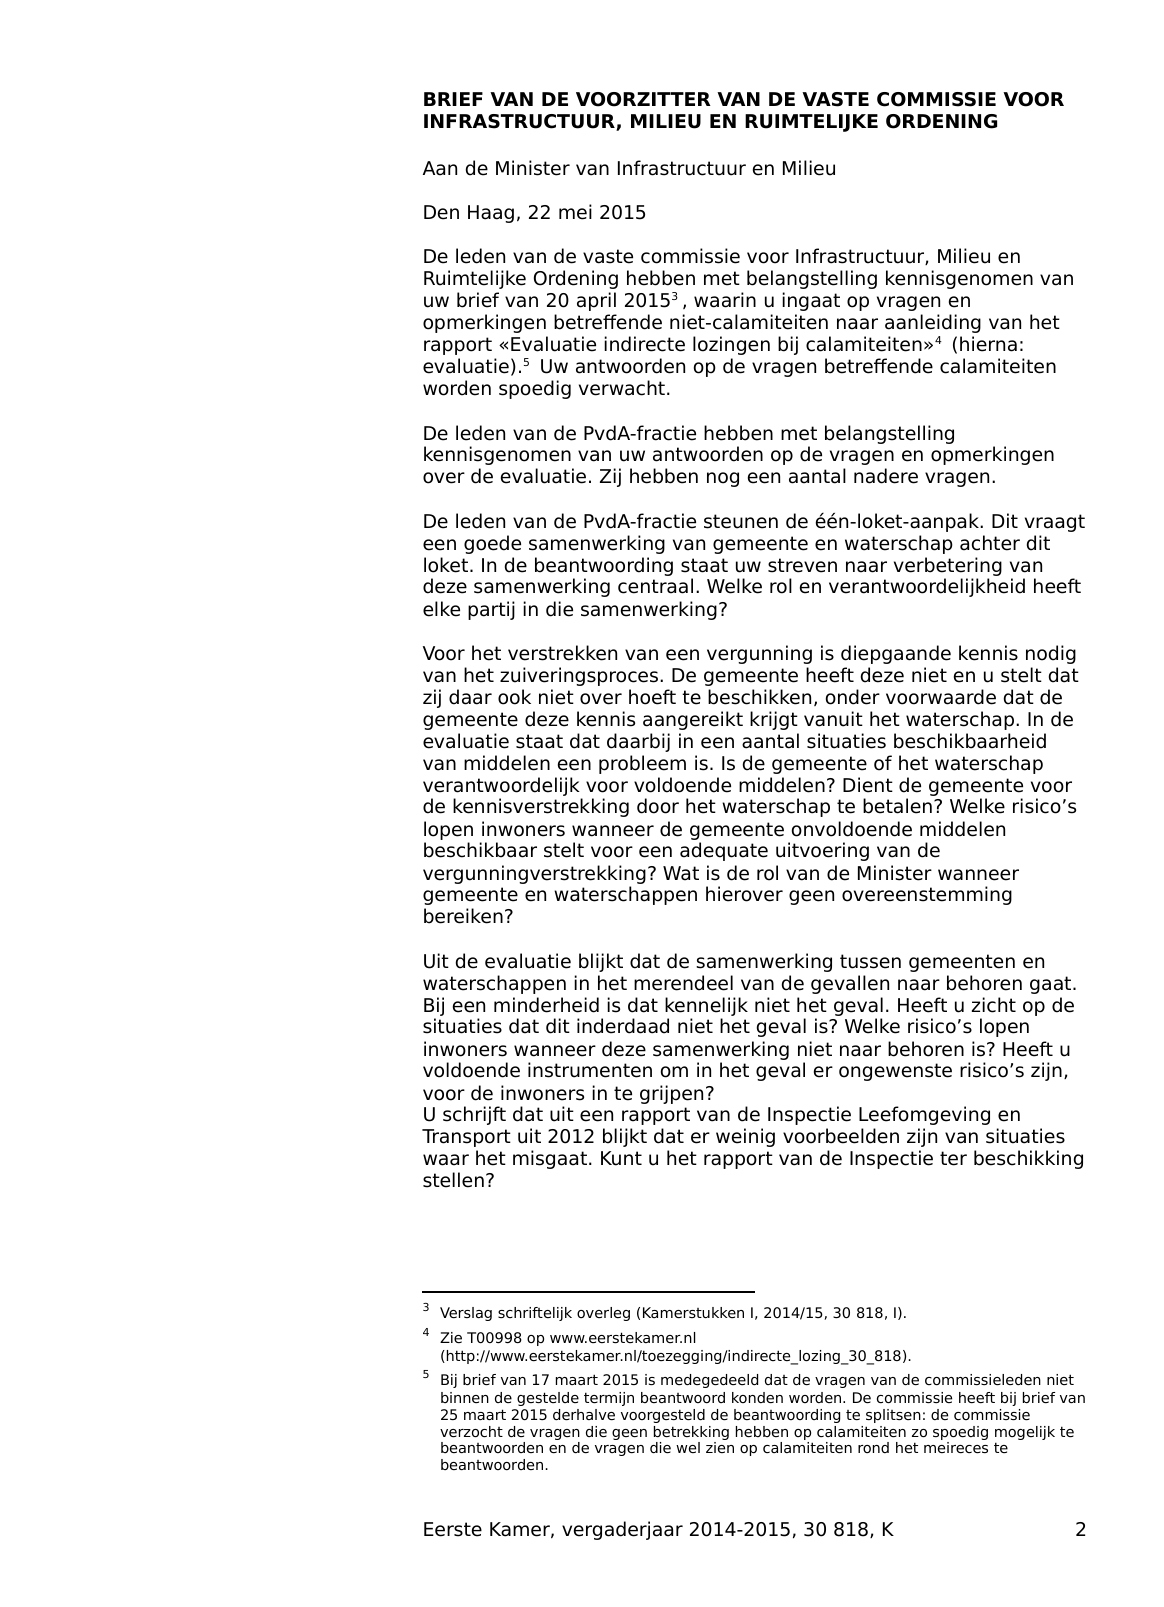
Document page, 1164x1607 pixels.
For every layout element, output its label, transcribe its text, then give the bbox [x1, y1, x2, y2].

text Bij brief van 17 maart 2015 is medegedeeld dat de vragen van de commissieleden niet binnen de gestelde termijn beantwoord konden worden. De commissie heeft bij brief van 25 maart 2015 derhalve voorgesteld de beantwoording te splitsen: de commissie verzocht de vragen die geen betrekking hebben op calamiteiten zo spoedig mogelijk te beantwoorden en de vragen die wel zien op calamiteiten rond het meireces te beantwoorden. [422, 1368, 1087, 1474]
text Zie T00998 op www.eerstekamer.nl (http://www.eerstekamer.nl/toezegging/indirecte_lozing_30_818). [422, 1326, 1087, 1365]
subtitle BRIEF VAN DE VOORZITTER VAN DE VASTE COMMISSIE VOOR INFRASTRUCTUUR, MILIEU EN RUIMTELIJKE ORDENING [422, 89, 1087, 133]
text De leden van de PvdA-fractie steunen de één-loket-aanpak. Dit vraagt een goede samenwerking van gemeente en waterschap achter dit loket. In de beantwoording staat uw streven naar verbetering van deze samenwerking centraal. Welke rol en verantwoordelijkheid heeft elke partij in die samenwerking? [422, 511, 1087, 620]
text Aan de Minister van Infrastructuur en Milieu [422, 158, 1087, 180]
text De leden van de vaste commissie voor Infrastructuur, Milieu en Ruimtelijke Ordening hebben met belangstelling kennisgenomen van uw brief van 20 april 2015, waarin u ingaat op vragen en opmerkingen betreffende niet-calamiteiten naar aanleiding van het rapport «Evaluatie indirecte lozingen bij calamiteiten» (hierna: evaluatie). Uw antwoorden op de vragen betreffende calamiteiten worden spoedig verwacht. [422, 246, 1087, 400]
text De leden van de PvdA-fractie hebben met belangstelling kennisgenomen van uw antwoorden op de vragen en opmerkingen over de evaluatie. Zij hebben nog een aantal nadere vragen. [422, 422, 1087, 488]
text Voor het verstrekken van een vergunning is diepgaande kennis nodig van het zuiveringsproces. De gemeente heeft deze niet en u stelt dat zij daar ook niet over hoeft te beschikken, onder voorwaarde dat de gemeente deze kennis aangereikt krijgt vanuit het waterschap. In de evaluatie staat dat daarbij in een aantal situaties beschikbaarheid van middelen een probleem is. Is de gemeente of het waterschap verantwoordelijk voor voldoende middelen? Dient de gemeente voor de kennisverstrekking door het waterschap te betalen? Welke risico’s lopen inwoners wanneer de gemeente onvoldoende middelen beschikbaar stelt voor een adequate uitvoering van de vergunningverstrekking? Wat is de rol van de Minister wanneer gemeente en waterschappen hierover geen overeenstemming bereiken? [422, 643, 1087, 928]
text Den Haag, 22 mei 2015 [422, 202, 1087, 224]
text Uit de evaluatie blijkt dat de samenwerking tussen gemeenten en waterschappen in het merendeel van de gevallen naar behoren gaat. Bij een minderheid is dat kennelijk niet het geval. Heeft u zicht op de situaties dat dit inderdaad niet het geval is? Welke risico’s lopen inwoners wanneer deze samenwerking niet naar behoren is? Heeft u voldoende instrumenten om in het geval er ongewenste risico’s zijn, voor de inwoners in te grijpen? [422, 951, 1087, 1104]
text Verslag schriftelijk overleg (Kamerstukken I, 2014/15, 30 818, I). [422, 1301, 1087, 1323]
text U schrijft dat uit een rapport van de Inspectie Leefomgeving en Transport uit 2012 blijkt dat er weinig voorbeelden zijn van situaties waar het misgaat. Kunt u het rapport van de Inspectie ter beschikking stellen? [422, 1104, 1087, 1192]
